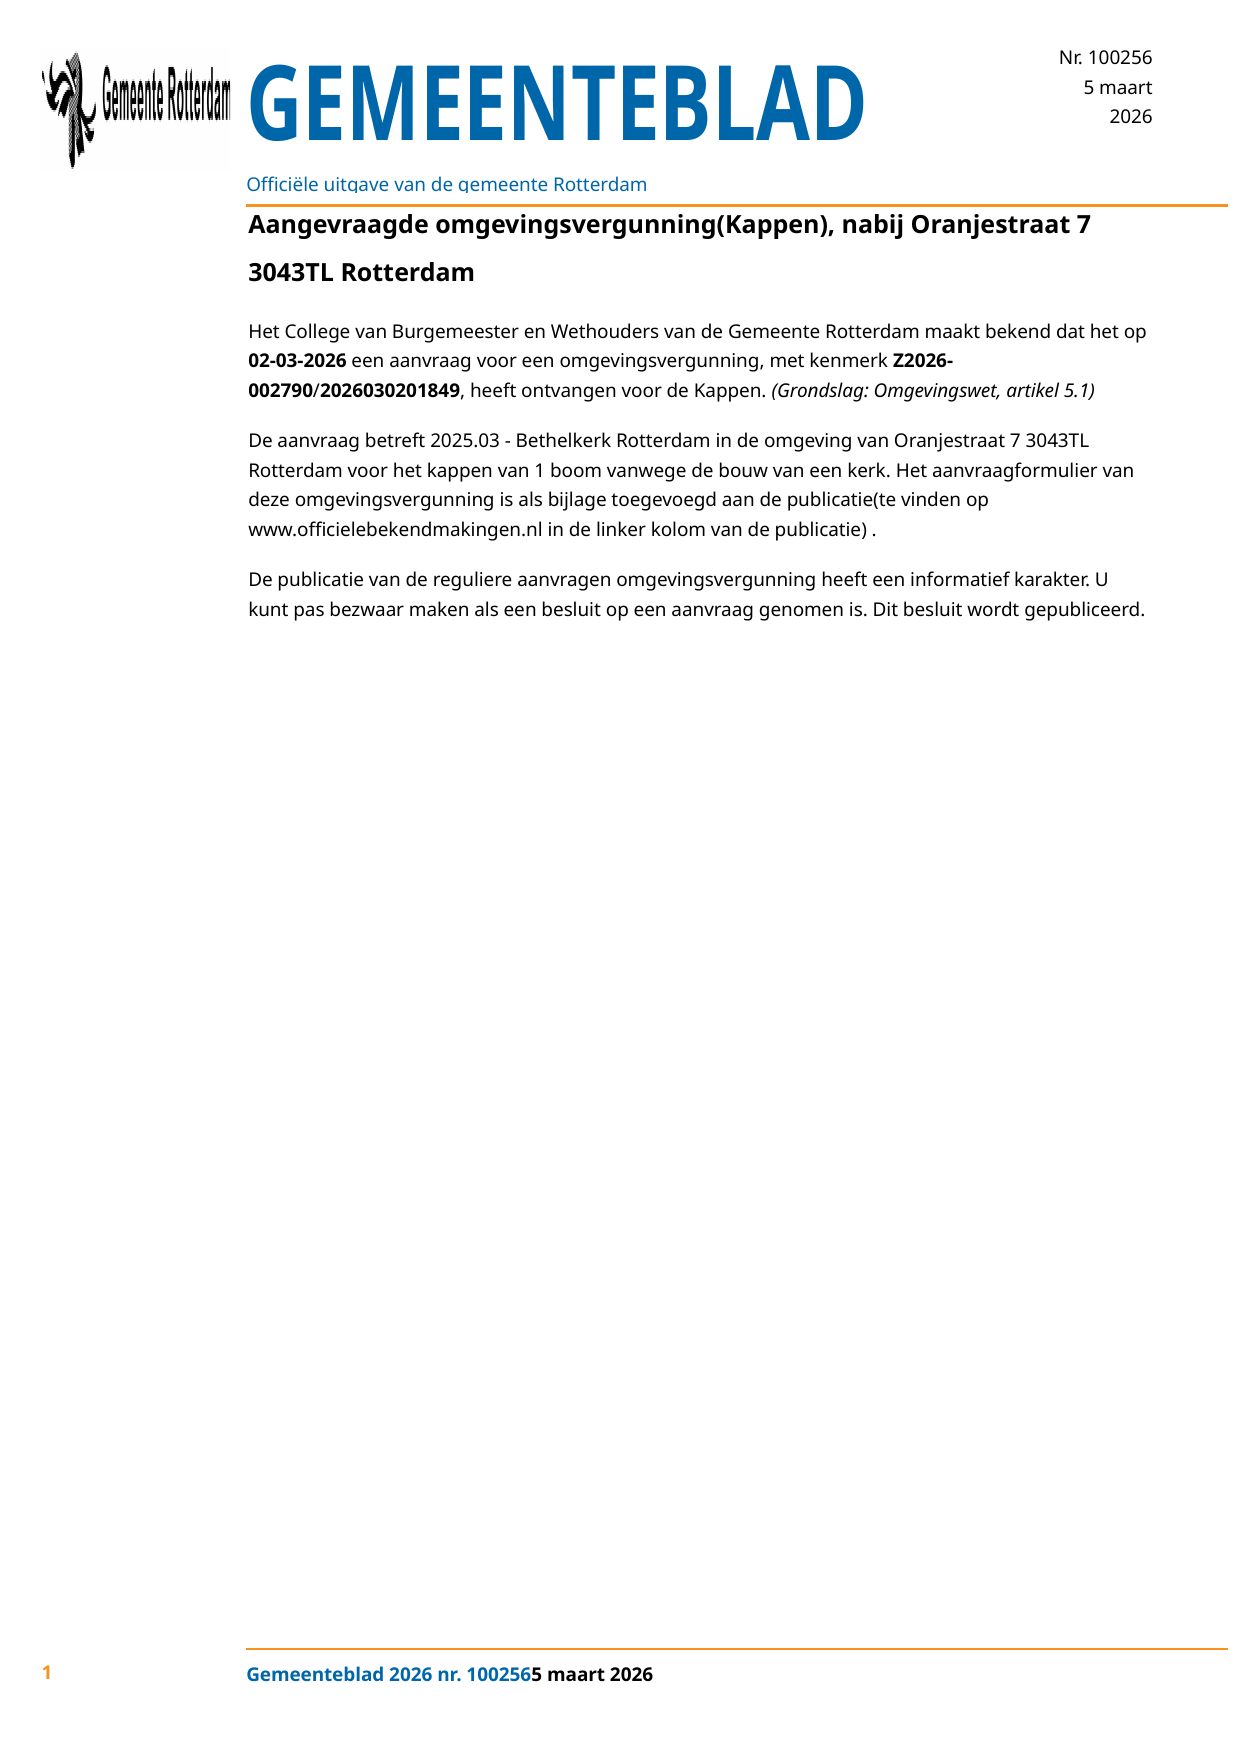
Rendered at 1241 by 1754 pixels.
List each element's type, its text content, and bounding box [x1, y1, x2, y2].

picture [41, 47, 231, 172]
text De publicatie van de reguliere aanvragen omgevingsvergunning heeft een informatief karakter. U kunt pas bezwaar maken als een besluit op een aanvraag genomen is. Dit besluit wordt gepubliceerd. [248, 567, 1152, 622]
text Aangevraagde omgevingsvergunning(Kappen), nabij Oranjestraat 7 3043TL Rotterdam [248, 207, 1152, 288]
text De aanvraag betreft 2025.03 - Bethelkerk Rotterdam in de omgeving van Oranjestraat 7 3043TL Rotterdam voor het kappen van 1 boom vanwege de bouw van een kerk. Het aanvraagformulier van deze omgevingsvergunning is als bijlage toegevoegd aan de publicatie(te vinden op www.officielebekendmakingen.nl in de linker kolom van de publicatie) . [248, 427, 1152, 542]
text Het College van Burgemeester en Wethouders van de Gemeente Rotterdam maakt bekend dat het op 02-03-2026 een aanvraag voor een omgevingsvergunning, met kenmerk Z2026-002790/2026030201849, heeft ontvangen voor de Kappen. (Grondslag: Omgevingswet, artikel 5.1) [248, 318, 1152, 403]
